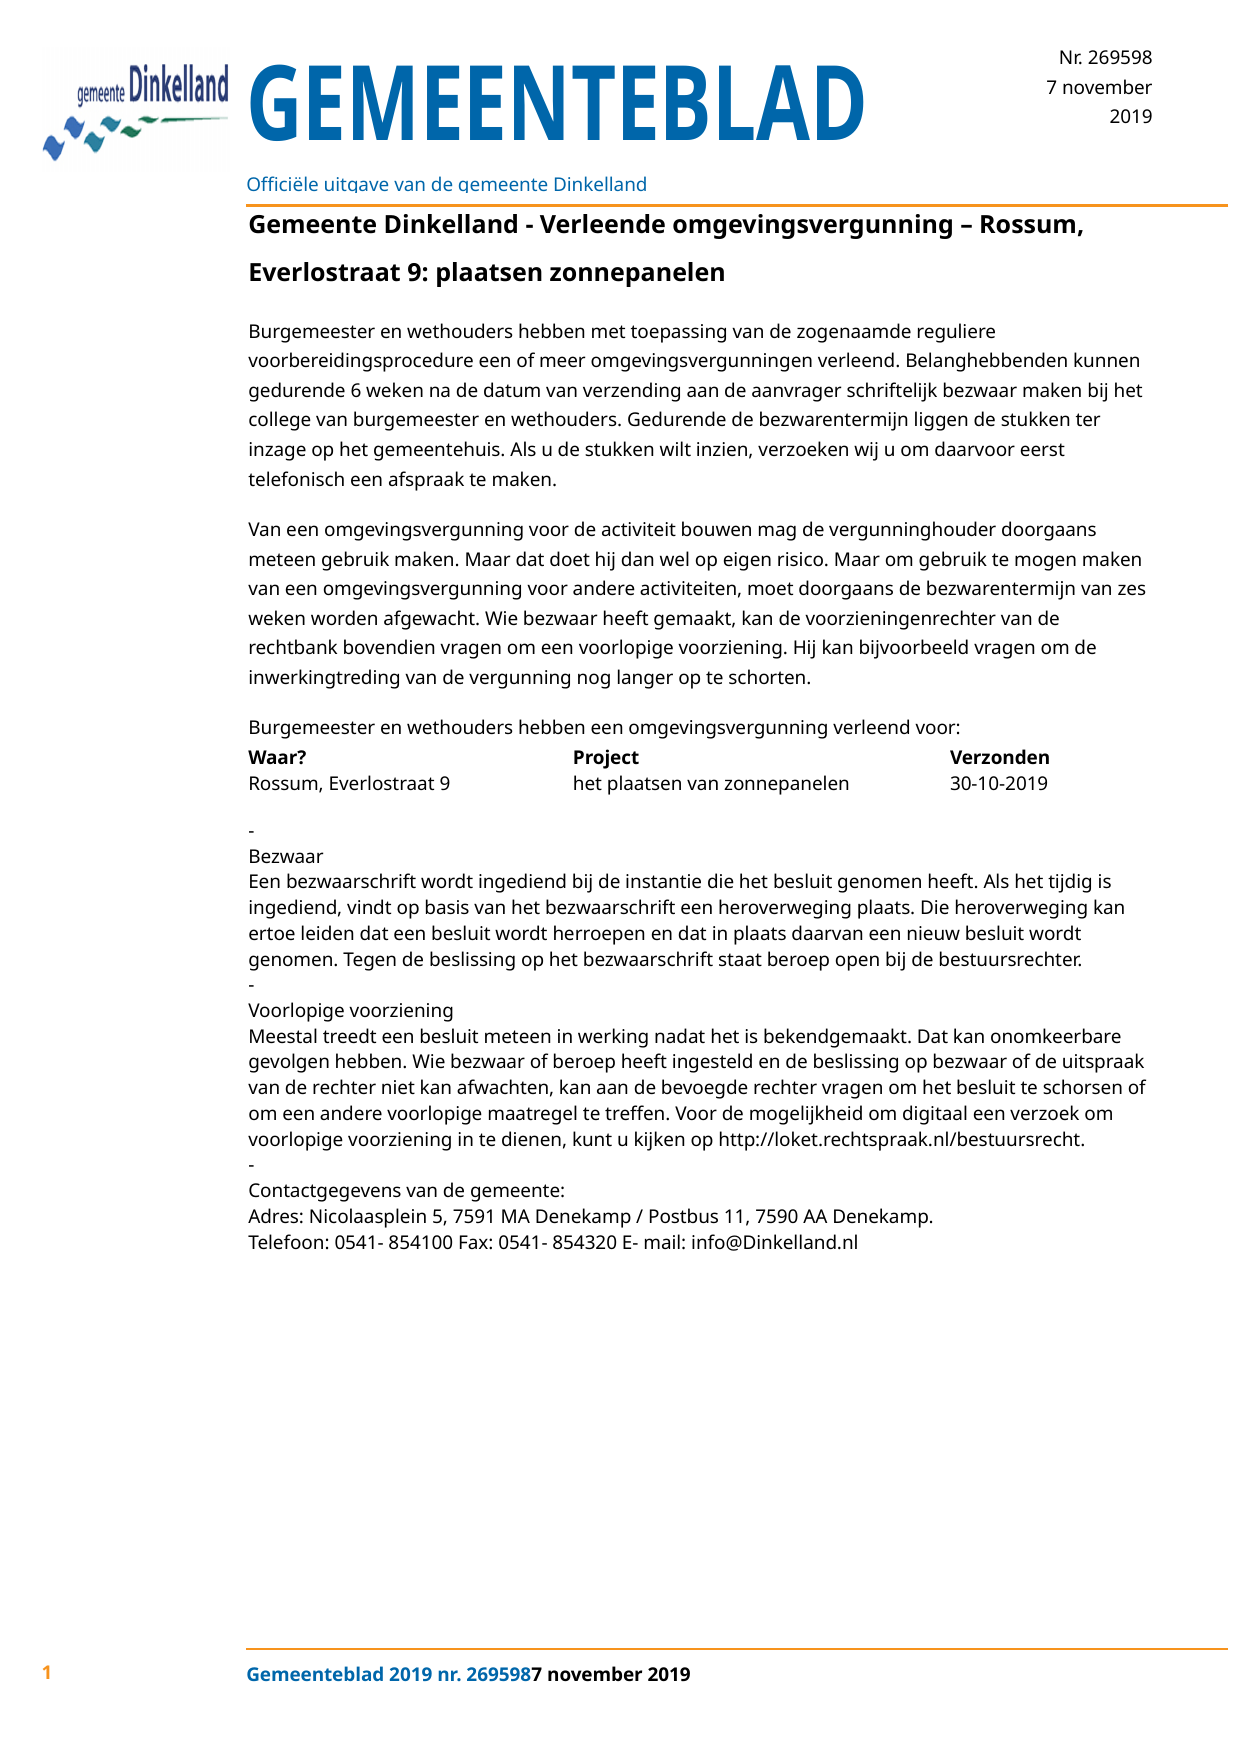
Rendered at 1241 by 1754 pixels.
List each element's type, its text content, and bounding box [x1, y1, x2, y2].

text - [248, 1152, 1152, 1177]
table_header Verzonden [950, 744, 1152, 770]
table_cell Rossum, Everlostraat 9 [248, 770, 573, 796]
text Telefoon: 0541- 854100 Fax: 0541- 854320 E- mail: info@Dinkelland.nl [248, 1229, 1152, 1254]
text Gemeente Dinkelland - Verleende omgevingsvergunning – Rossum, Everlostraat 9: plaatsen zonnepanelen [248, 207, 1152, 288]
text Voorlopige voorziening [248, 997, 1152, 1023]
picture [41, 47, 231, 172]
table_cell het plaatsen van zonnepanelen [573, 770, 950, 796]
text Contactgegevens van de gemeente: [248, 1177, 1152, 1203]
table_cell 30-10-2019 [950, 770, 1152, 796]
table_header Project [573, 744, 950, 770]
text Burgemeester en wethouders hebben een omgevingsvergunning verleend voor: [248, 714, 1152, 740]
text - [248, 817, 1152, 843]
text Adres: Nicolaasplein 5, 7591 MA Denekamp / Postbus 11, 7590 AA Denekamp. [248, 1203, 1152, 1229]
table_header Waar? [248, 744, 573, 770]
text Meestal treedt een besluit meteen in werking nadat het is bekendgemaakt. Dat kan onomkeerbare gevolgen hebben. Wie bezwaar of beroep heeft ingesteld en de beslissing op bezwaar of de uitspraak van de rechter niet kan afwachten, kan aan de bevoegde rechter vragen om het besluit te schorsen of om een andere voorlopige maatregel te treffen. Voor de mogelijkheid om digitaal een verzoek om voorlopige voorziening in te dienen, kunt u kijken op http://loket.rechtspraak.nl/bestuursrecht. [248, 1023, 1152, 1152]
text Van een omgevingsvergunning voor de activiteit bouwen mag de vergunninghouder doorgaans meteen gebruik maken. Maar dat doet hij dan wel op eigen risico. Maar om gebruik te mogen maken van een omgevingsvergunning voor andere activiteiten, moet doorgaans de bezwarentermijn van zes weken worden afgewacht. Wie bezwaar heeft gemaakt, kan de voorzieningenrechter van de rechtbank bovendien vragen om een voorlopige voorziening. Hij kan bijvoorbeeld vragen om de inwerkingtreding van de vergunning nog langer op te schorten. [248, 516, 1152, 690]
text - [248, 972, 1152, 997]
text Burgemeester en wethouders hebben met toepassing van de zogenaamde reguliere voorbereidingsprocedure een of meer omgevingsvergunningen verleend. Belanghebbenden kunnen gedurende 6 weken na de datum van verzending aan de aanvrager schriftelijk bezwaar maken bij het college van burgemeester en wethouders. Gedurende de bezwarentermijn liggen de stukken ter inzage op het gemeentehuis. Als u de stukken wilt inzien, verzoeken wij u om daarvoor eerst telefonisch een afspraak te maken. [248, 318, 1152, 492]
text Bezwaar [248, 843, 1152, 869]
text Een bezwaarschrift wordt ingediend bij de instantie die het besluit genomen heeft. Als het tijdig is ingediend, vindt op basis van het bezwaarschrift een heroverweging plaats. Die heroverweging kan ertoe leiden dat een besluit wordt herroepen en dat in plaats daarvan een nieuw besluit wordt genomen. Tegen de beslissing op het bezwaarschrift staat beroep open bij de bestuursrechter. [248, 869, 1152, 972]
